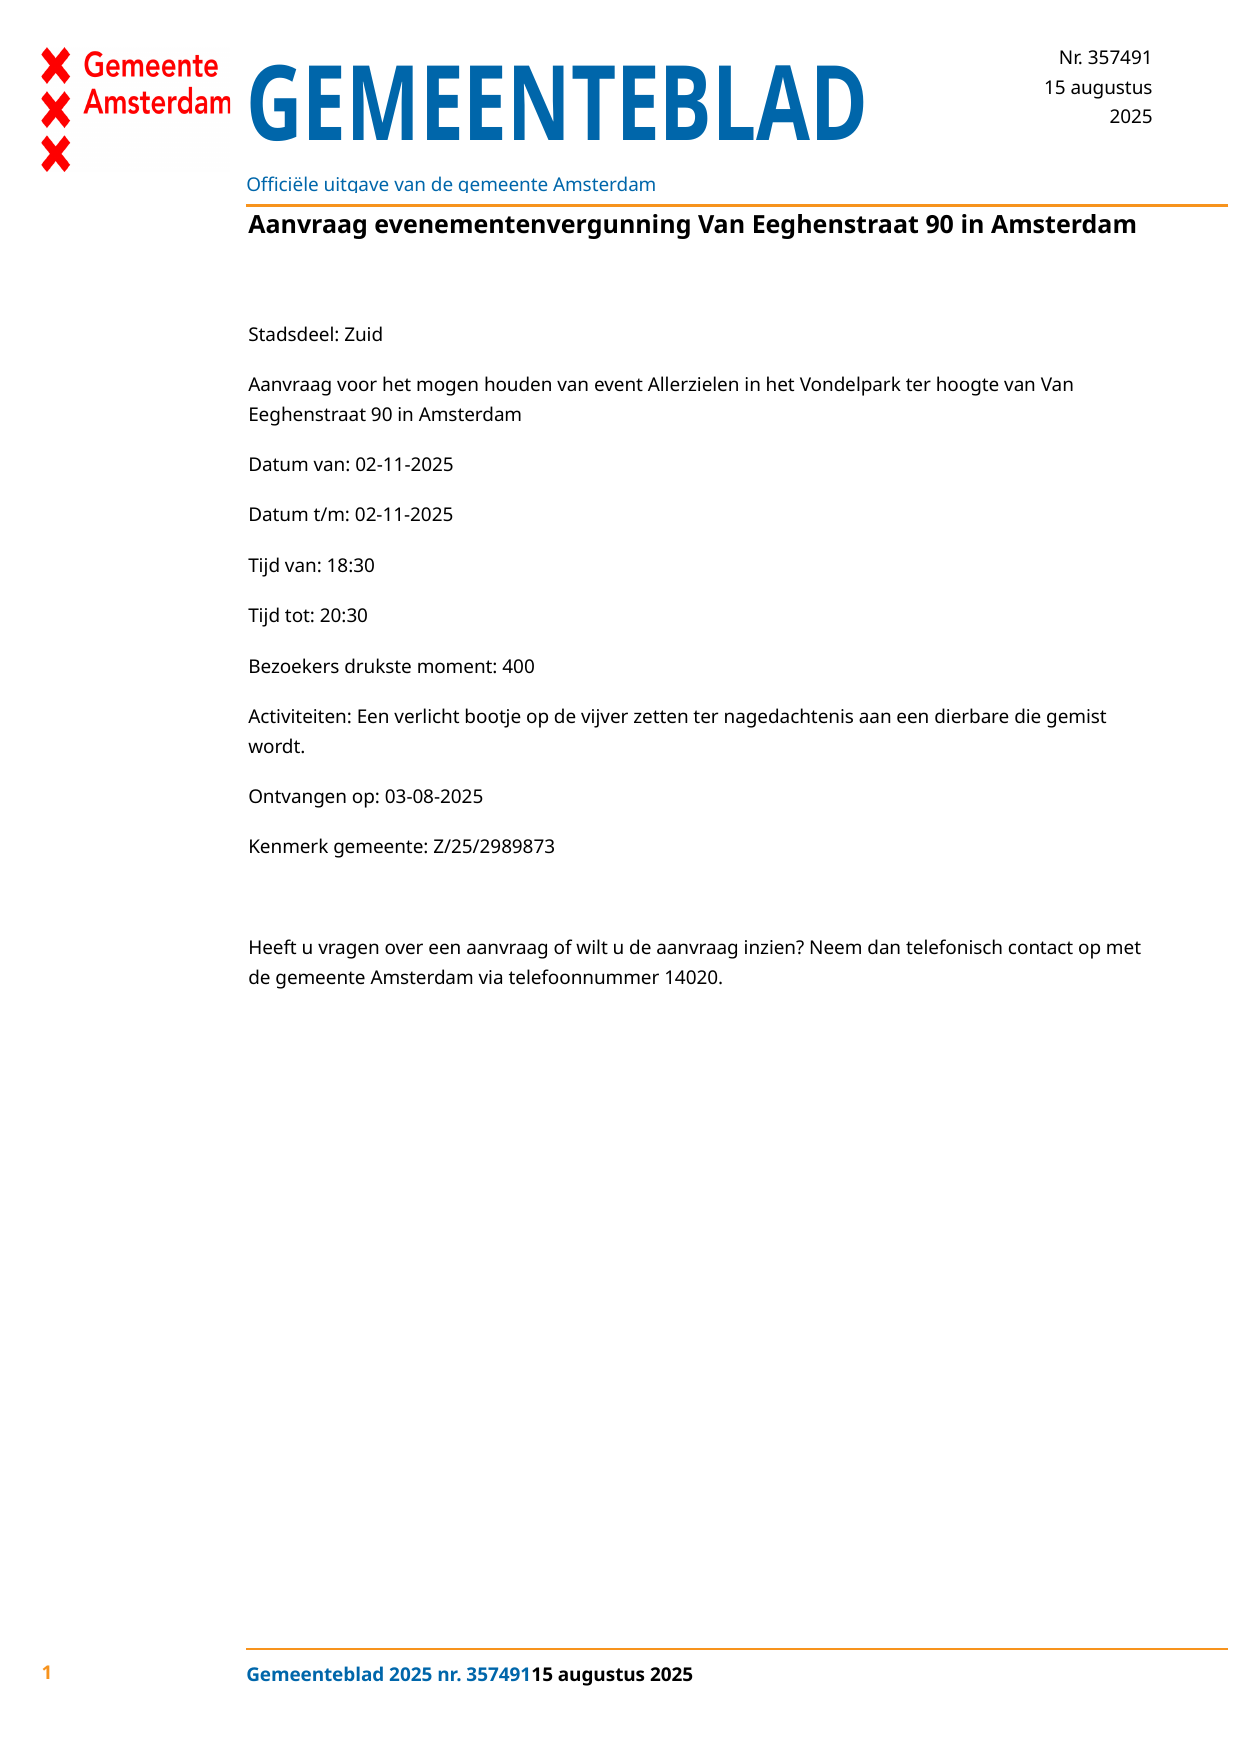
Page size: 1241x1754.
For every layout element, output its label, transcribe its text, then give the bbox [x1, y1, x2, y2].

picture [41, 47, 231, 172]
text Tijd van: 18:30 [248, 552, 1152, 578]
text Bezoekers drukste moment: 400 [248, 653, 1152, 678]
text Kenmerk gemeente: Z/25/2989873 [248, 834, 1152, 859]
text Datum van: 02-11-2025 [248, 451, 1152, 477]
text Activiteiten: Een verlicht bootje op de vijver zetten ter nagedachtenis aan een dierbare die gemist wordt. [248, 703, 1152, 758]
text Ontvangen op: 03-08-2025 [248, 783, 1152, 809]
text Datum t/m: 02-11-2025 [248, 502, 1152, 527]
text Tijd tot: 20:30 [248, 602, 1152, 628]
text Heeft u vragen over een aanvraag of wilt u de aanvraag inzien? Neem dan telefonisch contact op met de gemeente Amsterdam via telefoonnummer 14020. [248, 934, 1152, 990]
text Stadsdeel: Zuid [248, 321, 1152, 346]
text Aanvraag voor het mogen houden van event Allerzielen in het Vondelpark ter hoogte van Van Eeghenstraat 90 in Amsterdam [248, 371, 1152, 426]
text Aanvraag evenementenvergunning Van Eeghenstraat 90 in Amsterdam [248, 207, 1152, 241]
